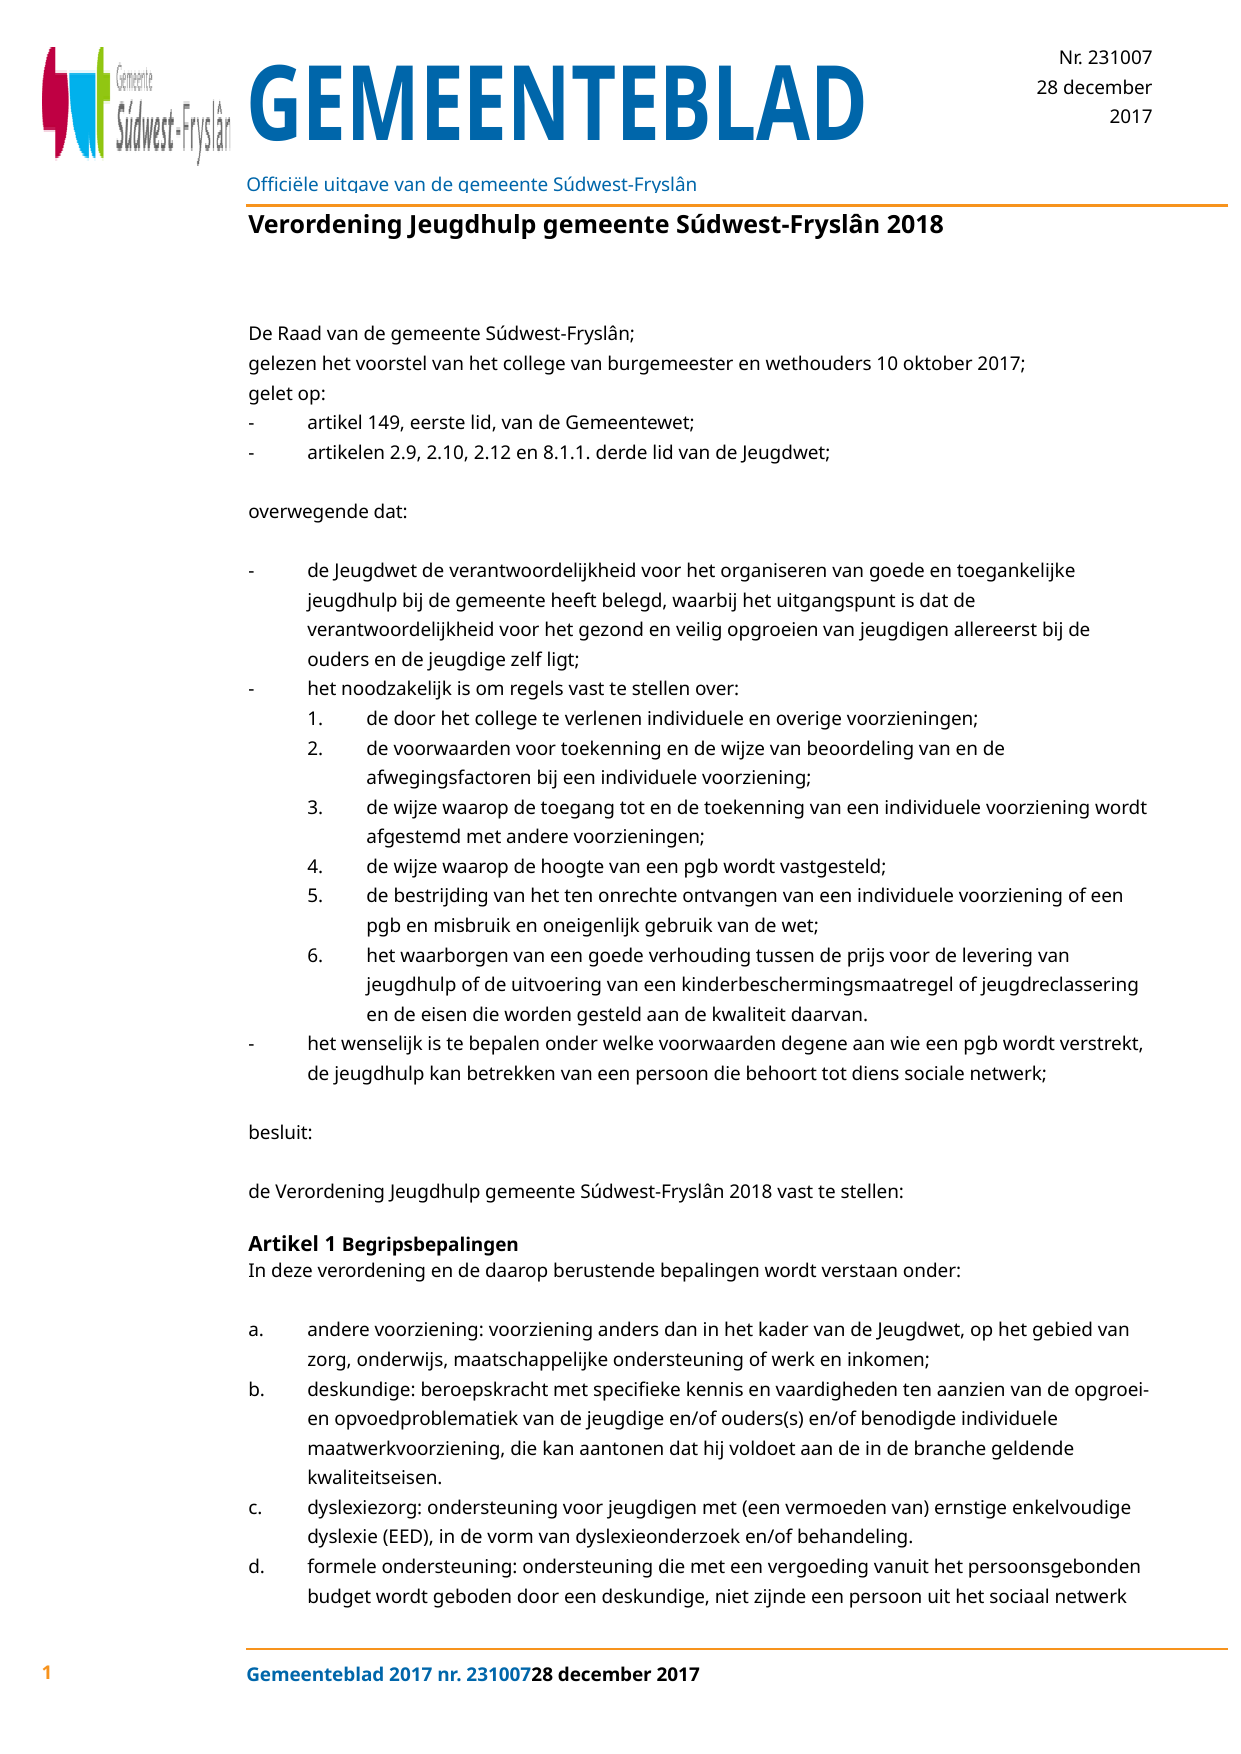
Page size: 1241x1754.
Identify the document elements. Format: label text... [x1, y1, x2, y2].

text de Verordening Jeugdhulp gemeente Súdwest-Fryslân 2018 vast te stellen: [248, 1178, 1152, 1204]
list formele ondersteuning: ondersteuning die met een vergoeding vanuit het persoonsgebonden budget wordt geboden door een deskundige, niet zijnde een persoon uit het sociaal netwerk [248, 1553, 1152, 1608]
text In deze verordening en de daarop berustende bepalingen wordt verstaan onder: [248, 1257, 1152, 1283]
list de voorwaarden voor toekenning en de wijze van beoordeling van en de afwegingsfactoren bij een individuele voorziening; [307, 735, 1152, 790]
list de wijze waarop de hoogte van een pgb wordt vastgesteld; [307, 853, 1152, 879]
list het waarborgen van een goede verhouding tussen de prijs voor de levering van jeugdhulp of de uitvoering van een kinderbeschermingsmaatregel of jeugdreclassering en de eisen die worden gesteld aan de kwaliteit daarvan. [307, 942, 1152, 1027]
text overwegende dat: [248, 498, 1152, 524]
text gelet op: [248, 380, 1152, 406]
list het wenselijk is te bepalen onder welke voorwaarden degene aan wie een pgb wordt verstrekt, de jeugdhulp kan betrekken van een persoon die behoort tot diens sociale netwerk; [248, 1031, 1152, 1086]
list andere voorziening: voorziening anders dan in het kader van de Jeugdwet, op het gebied van zorg, onderwijs, maatschappelijke ondersteuning of werk en inkomen; [248, 1317, 1152, 1372]
list de door het college te verlenen individuele en overige voorzieningen; [307, 705, 1152, 731]
list artikel 149, eerste lid, van de Gemeentewet; [248, 409, 1152, 435]
text Verordening Jeugdhulp gemeente Súdwest-Fryslân 2018 [248, 207, 1152, 241]
list de wijze waarop de toegang tot en de toekenning van een individuele voorziening wordt afgestemd met andere voorzieningen; [307, 794, 1152, 849]
list de bestrijding van het ten onrechte ontvangen van een individuele voorziening of een pgb en misbruik en oneigenlijk gebruik van de wet; [307, 883, 1152, 938]
picture [41, 47, 231, 172]
list artikelen 2.9, 2.10, 2.12 en 8.1.1. derde lid van de Jeugdwet; [248, 439, 1152, 465]
text De Raad van de gemeente Súdwest-Fryslân; [248, 321, 1152, 346]
list dyslexiezorg: ondersteuning voor jeugdigen met (een vermoeden van) ernstige enkelvoudige dyslexie (EED), in de vorm van dyslexieonderzoek en/of behandeling. [248, 1494, 1152, 1549]
list deskundige: beroepskracht met specifieke kennis en vaardigheden ten aanzien van de opgroei- en opvoedproblematiek van de jeugdige en/of ouders(s) en/of benodigde individuele maatwerkvoorziening, die kan aantonen dat hij voldoet aan de in de branche geldende kwaliteitseisen. [248, 1376, 1152, 1490]
text besluit: [248, 1119, 1152, 1145]
list het noodzakelijk is om regels vast te stellen over: [248, 676, 1152, 701]
text gelezen het voorstel van het college van burgemeester en wethouders 10 oktober 2017; [248, 350, 1152, 376]
list de Jeugdwet de verantwoordelijkheid voor het organiseren van goede en toegankelijke jeugdhulp bij de gemeente heeft belegd, waarbij het uitgangspunt is dat de verantwoordelijkheid voor het gezond en veilig opgroeien van jeugdigen allereerst bij de ouders en de jeugdige zelf ligt; [248, 557, 1152, 672]
text Artikel 1 Begripsbepalingen [248, 1229, 1152, 1257]
